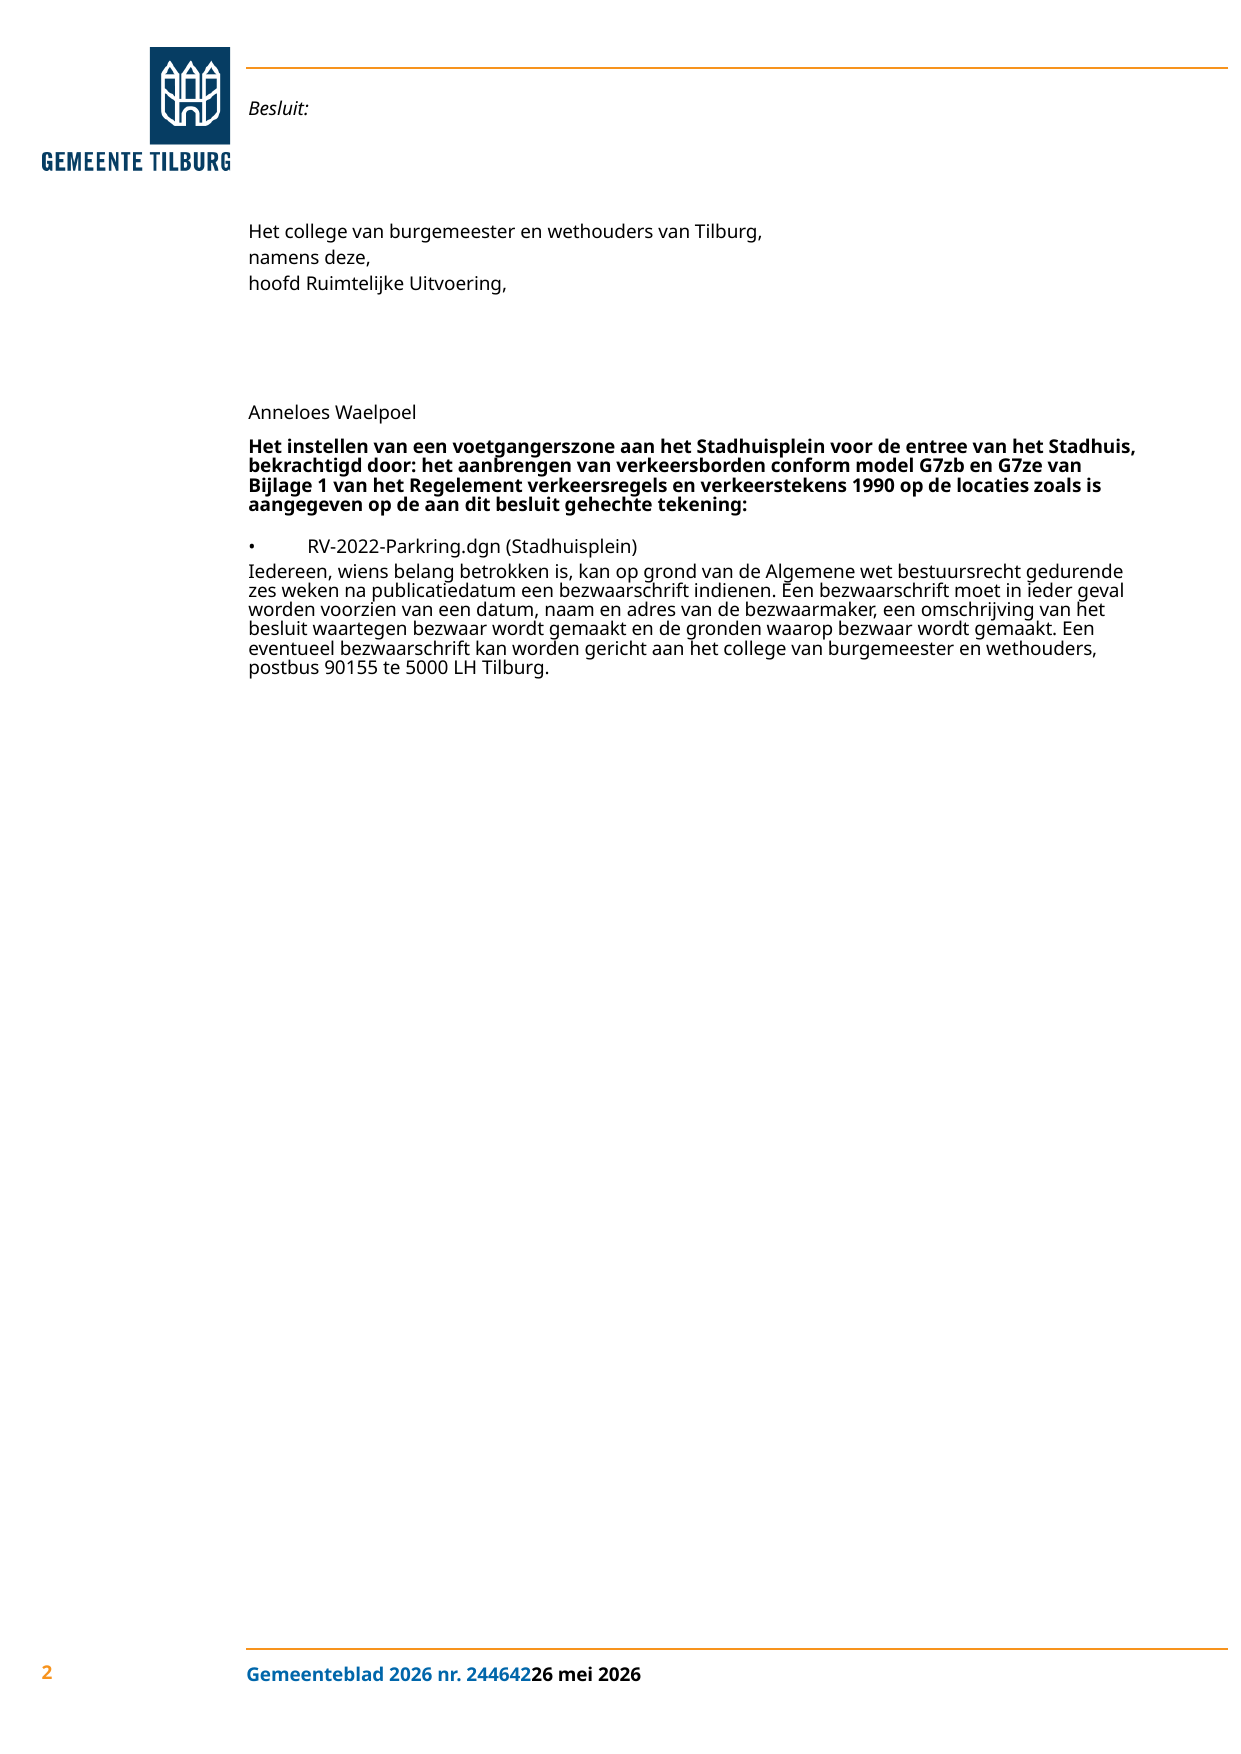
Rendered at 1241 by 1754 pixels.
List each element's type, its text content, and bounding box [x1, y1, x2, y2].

text hoofd Ruimtelijke Uitvoering, [248, 270, 1152, 296]
picture [41, 47, 231, 172]
text namens deze, [248, 244, 1152, 270]
text Het instellen van een voetgangerszone aan het Stadhuisplein voor de entree van het Stadhuis, bekrachtigd door: het aanbrengen van verkeersborden conform model G7zb en G7ze van Bijlage 1 van het Regelement verkeersregels en verkeerstekens 1990 op de locaties zoals is aangegeven op de aan dit besluit gehechte tekening: [248, 438, 1152, 515]
text Het college van burgemeester en wethouders van Tilburg, [248, 219, 1152, 244]
text Besluit: [248, 95, 1152, 121]
text Iedereen, wiens belang betrokken is, kan op grond van de Algemene wet bestuursrecht gedurende zes weken na publicatiedatum een bezwaarschrift indienen. Een bezwaarschrift moet in ieder geval worden voorzien van een datum, naam en adres van de bezwaarmaker, een omschrijving van het besluit waartegen bezwaar wordt gemaakt en de gronden waarop bezwaar wordt gemaakt. Een eventueel bezwaarschrift kan worden gericht aan het college van burgemeester en wethouders, postbus 90155 te 5000 LH Tilburg. [248, 563, 1152, 678]
text Anneloes Waelpoel [248, 399, 1152, 424]
list RV-2022-Parkring.dgn (Stadhuisplein) [248, 533, 1152, 559]
